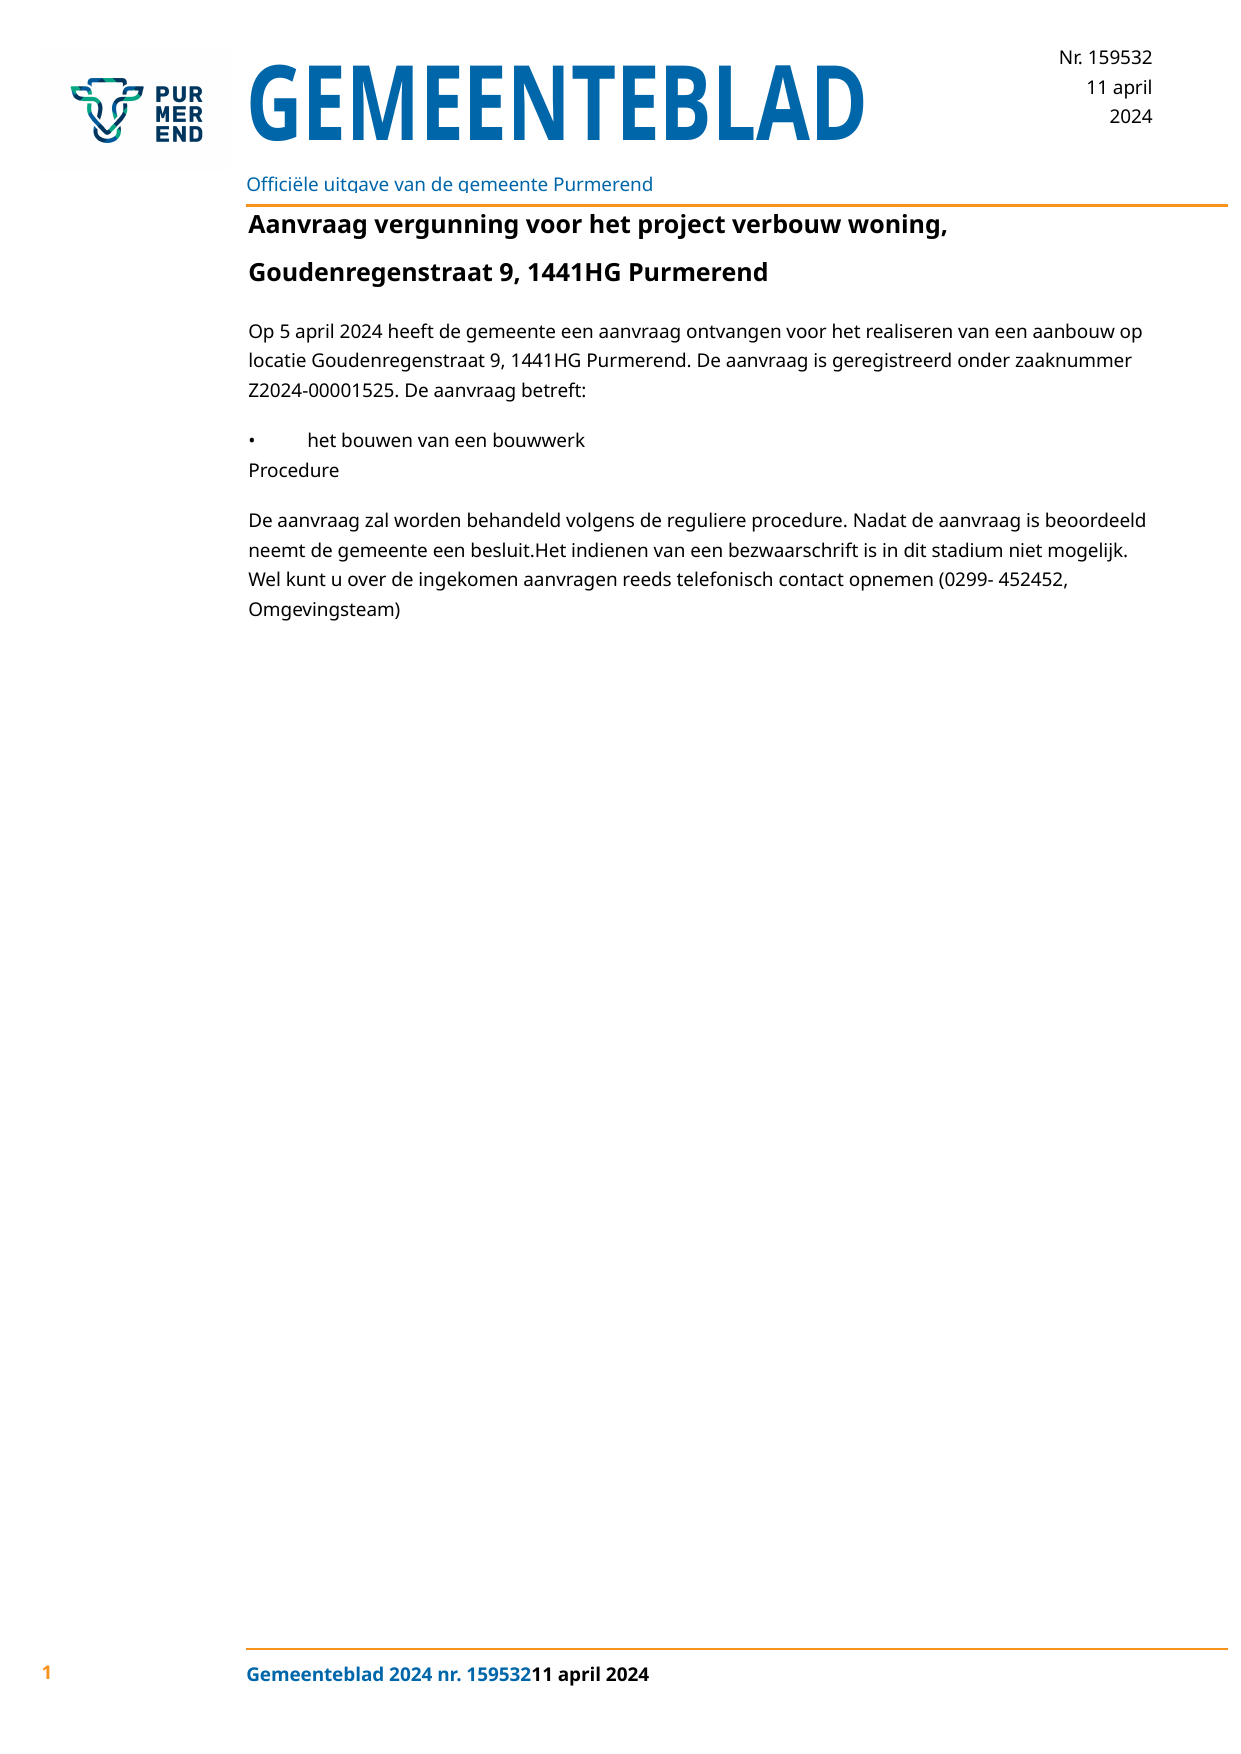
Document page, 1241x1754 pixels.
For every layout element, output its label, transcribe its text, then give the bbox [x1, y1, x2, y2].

text De aanvraag zal worden behandeld volgens de reguliere procedure. Nadat de aanvraag is beoordeeld neemt de gemeente een besluit.Het indienen van een bezwaarschrift is in dit stadium niet mogelijk. Wel kunt u over de ingekomen aanvragen reeds telefonisch contact opnemen (0299- 452452, Omgevingsteam) [248, 507, 1152, 622]
text Procedure [248, 457, 1152, 483]
text Op 5 april 2024 heeft de gemeente een aanvraag ontvangen voor het realiseren van een aanbouw op locatie Goudenregenstraat 9, 1441HG Purmerend. De aanvraag is geregistreerd onder zaaknummer Z2024-00001525. De aanvraag betreft: [248, 318, 1152, 403]
list het bouwen van een bouwwerk [248, 427, 1152, 453]
text Aanvraag vergunning voor het project verbouw woning, Goudenregenstraat 9, 1441HG Purmerend [248, 207, 1152, 288]
picture [41, 47, 231, 172]
